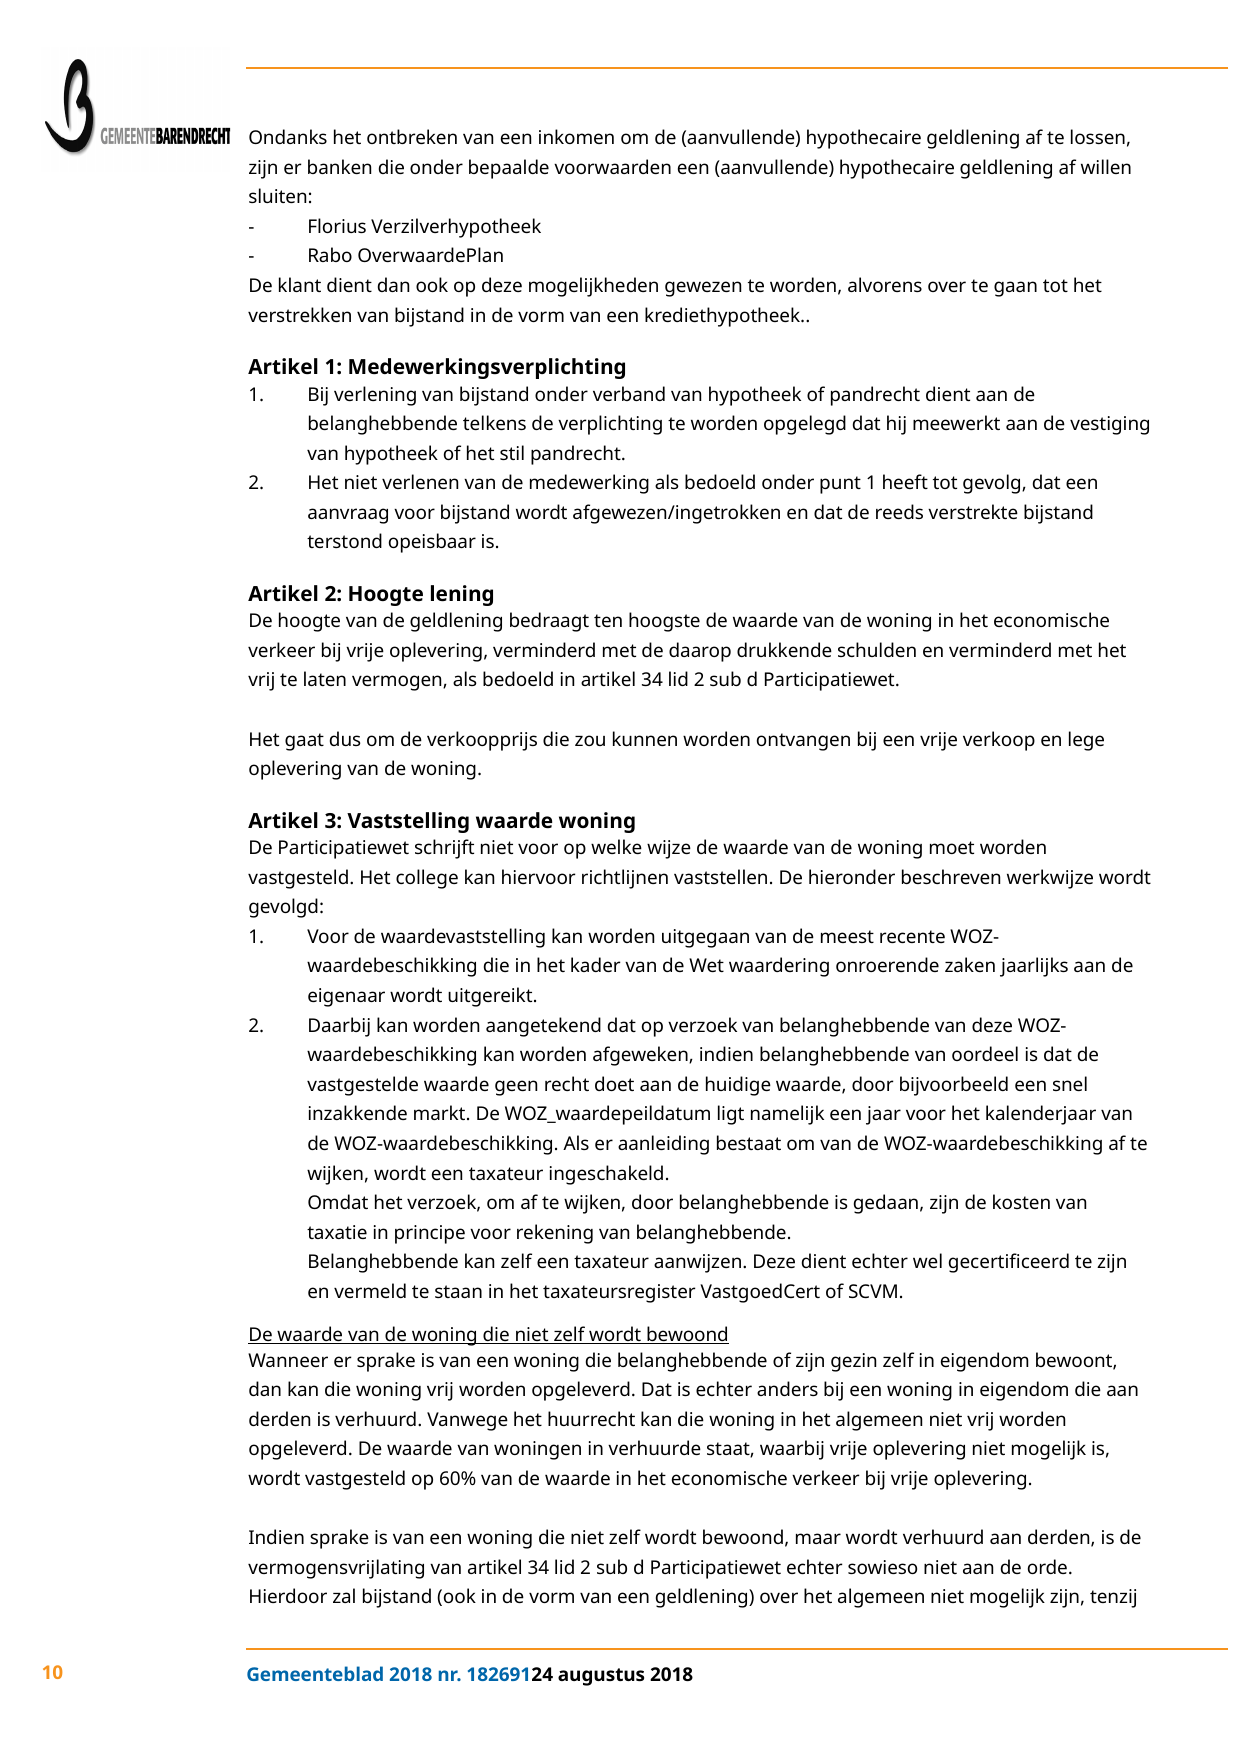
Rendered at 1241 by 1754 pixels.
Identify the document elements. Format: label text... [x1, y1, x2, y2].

text Artikel 3: Vaststelling waarde woning [248, 806, 1152, 834]
text Artikel 2: Hoogte lening [248, 579, 1152, 607]
list Voor de waardevaststelling kan worden uitgegaan van de meest recente WOZ- waardebeschikking die in het kader van de Wet waardering onroerende zaken jaarlijks aan de eigenaar wordt uitgereikt. [248, 923, 1152, 1008]
picture [41, 47, 231, 172]
text Wanneer er sprake is van een woning die belanghebbende of zijn gezin zelf in eigendom bewoont, dan kan die woning vrij worden opgeleverd. Dat is echter anders bij een woning in eigendom die aan derden is verhuurd. Vanwege het huurrecht kan die woning in het algemeen niet vrij worden opgeleverd. De waarde van woningen in verhuurde staat, waarbij vrije oplevering niet mogelijk is, wordt vastgesteld op 60% van de waarde in het economische verkeer bij vrije oplevering. [248, 1347, 1152, 1491]
text Artikel 1: Medewerkingsverplichting [248, 352, 1152, 381]
text De Participatiewet schrijft niet voor op welke wijze de waarde van de woning moet worden vastgesteld. Het college kan hiervoor richtlijnen vaststellen. De hieronder beschreven werkwijze wordt gevolgd: [248, 834, 1152, 919]
text Het gaat dus om de verkoopprijs die zou kunnen worden ontvangen bij een vrije verkoop en lege oplevering van de woning. [248, 726, 1152, 781]
list Omdat het verzoek, om af te wijken, door belanghebbende is gedaan, zijn de kosten van taxatie in principe voor rekening van belanghebbende. [248, 1189, 1152, 1244]
text Indien sprake is van een woning die niet zelf wordt bewoond, maar wordt verhuurd aan derden, is de vermogensvrijlating van artikel 34 lid 2 sub d Participatiewet echter sowieso niet aan de orde. Hierdoor zal bijstand (ook in de vorm van een geldlening) over het algemeen niet mogelijk zijn, tenzij [248, 1524, 1152, 1609]
list Bij verlening van bijstand onder verband van hypotheek of pandrecht dient aan de belanghebbende telkens de verplichting te worden opgelegd dat hij meewerkt aan de vestiging van hypotheek of het stil pandrecht. [248, 381, 1152, 466]
list Het niet verlenen van de medewerking als bedoeld onder punt 1 heeft tot gevolg, dat een aanvraag voor bijstand wordt afgewezen/ingetrokken en dat de reeds verstrekte bijstand terstond opeisbaar is. [248, 469, 1152, 554]
list Rabo OverwaardePlan [248, 243, 1152, 268]
list Florius Verzilverhypotheek [248, 213, 1152, 239]
text Ondanks het ontbreken van een inkomen om de (aanvullende) hypothecaire geldlening af te lossen, zijn er banken die onder bepaalde voorwaarden een (aanvullende) hypothecaire geldlening af willen sluiten: [248, 124, 1152, 209]
text De klant dient dan ook op deze mogelijkheden gewezen te worden, alvorens over te gaan tot het verstrekken van bijstand in de vorm van een krediethypotheek.. [248, 272, 1152, 328]
text De hoogte van de geldlening bedraagt ten hoogste de waarde van de woning in het economische verkeer bij vrije oplevering, verminderd met de daarop drukkende schulden en verminderd met het vrij te laten vermogen, als bedoeld in artikel 34 lid 2 sub d Participatiewet. [248, 607, 1152, 692]
list Belanghebbende kan zelf een taxateur aanwijzen. Deze dient echter wel gecertificeerd te zijn en vermeld te staan in het taxateursregister VastgoedCert of SCVM. [248, 1248, 1152, 1304]
list Daarbij kan worden aangetekend dat op verzoek van belanghebbende van deze WOZ- waardebeschikking kan worden afgeweken, indien belanghebbende van oordeel is dat de vastgestelde waarde geen recht doet aan de huidige waarde, door bijvoorbeeld een snel inzakkende markt. De WOZ_waardepeildatum ligt namelijk een jaar voor het kalenderjaar van de WOZ-waardebeschikking. Als er aanleiding bestaat om van de WOZ-waardebeschikking af te wijken, wordt een taxateur ingeschakeld. [248, 1012, 1152, 1185]
text De waarde van de woning die niet zelf wordt bewoond [248, 1321, 1152, 1347]
